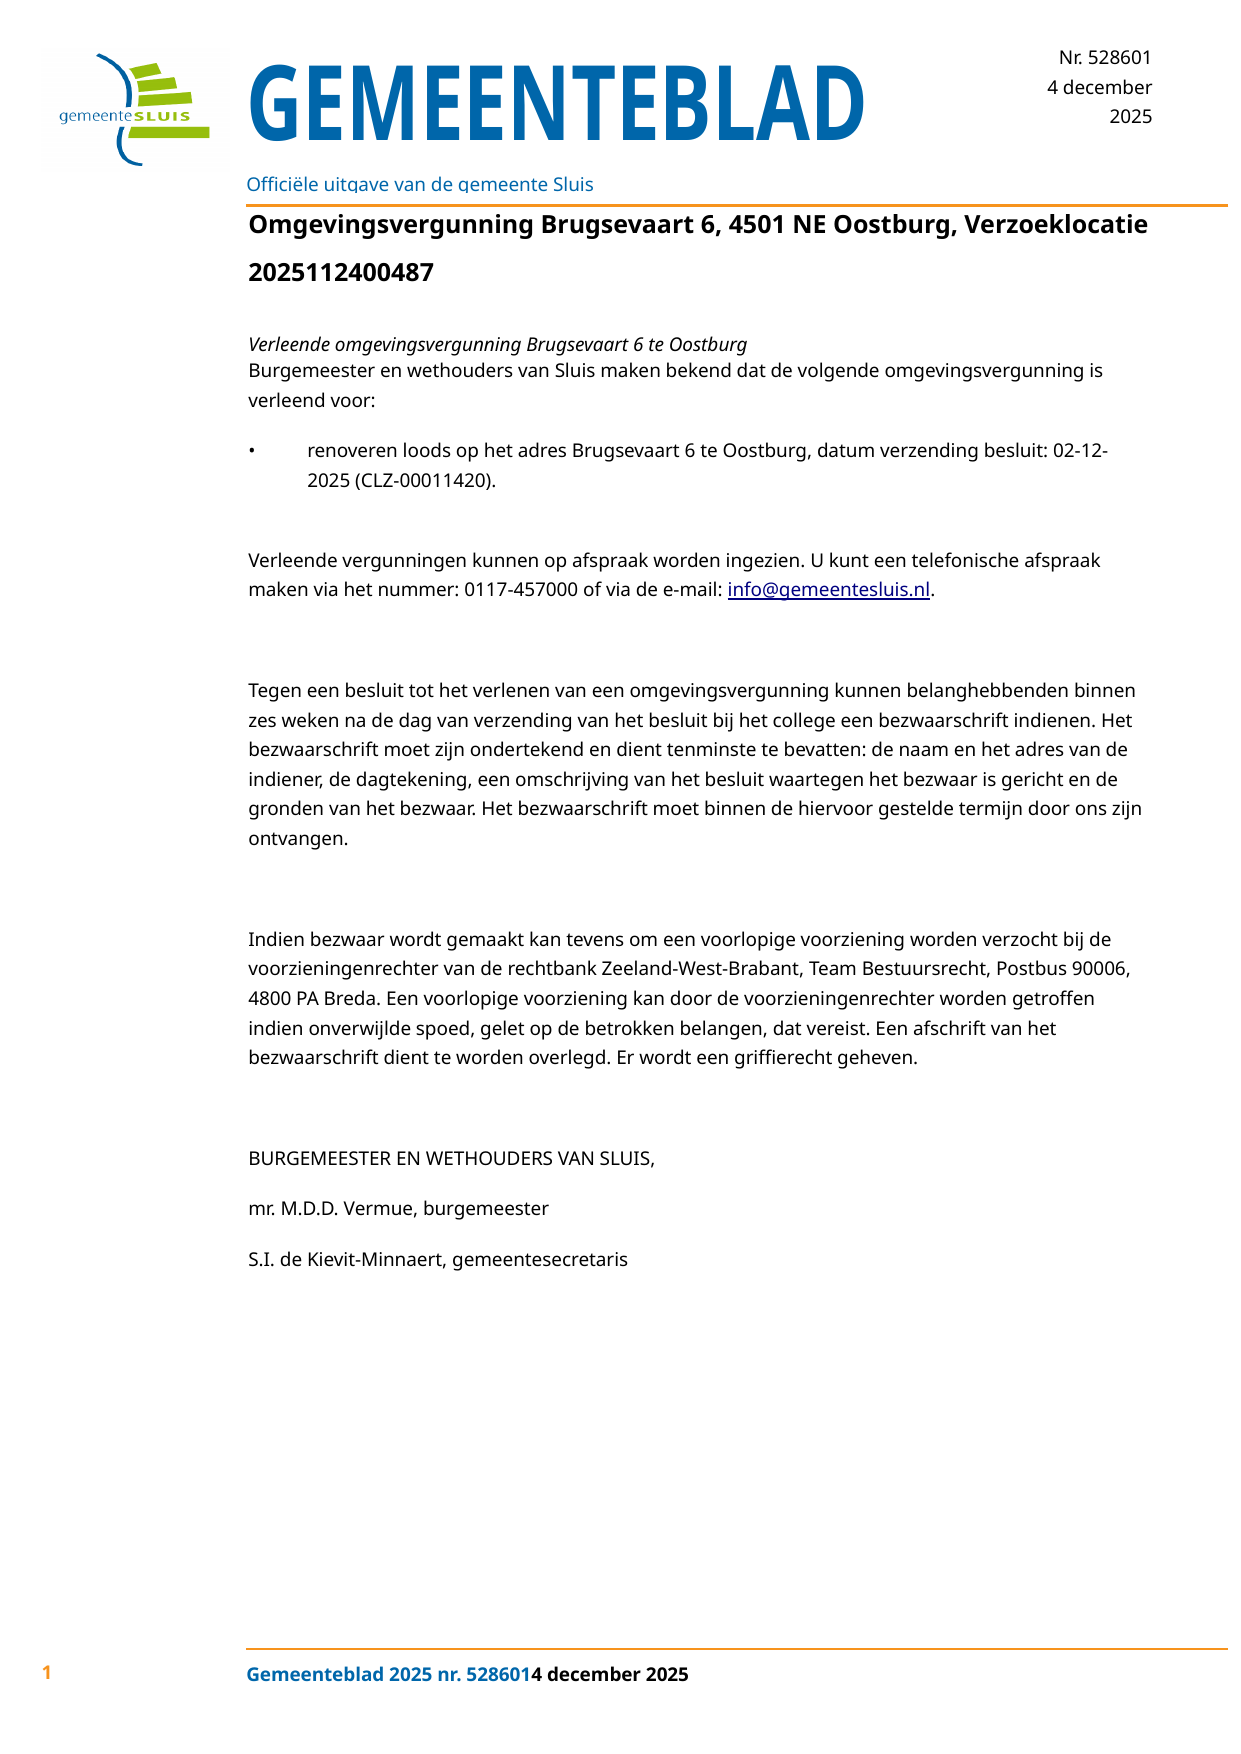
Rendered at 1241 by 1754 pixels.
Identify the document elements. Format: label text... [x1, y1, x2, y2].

text Verleende omgevingsvergunning Brugsevaart 6 te Oostburg [248, 331, 1152, 357]
text BURGEMEESTER EN WETHOUDERS VAN SLUIS, [248, 1145, 1152, 1171]
list renoveren loods op het adres Brugsevaart 6 te Oostburg, datum verzending besluit: 02-12-2025 (CLZ-00011420). [248, 437, 1152, 492]
text Verleende vergunningen kunnen op afspraak worden ingezien. U kunt een telefonische afspraak maken via het nummer: 0117-457000 of via de e-mail: info@gemeentesluis.nl. [248, 547, 1152, 602]
text Tegen een besluit tot het verlenen van een omgevingsvergunning kunnen belanghebbenden binnen zes weken na de dag van verzending van het besluit bij het college een bezwaarschrift indienen. Het bezwaarschrift moet zijn ondertekend en dient tenminste te bevatten: de naam en het adres van de indiener, de dagtekening, een omschrijving van het besluit waartegen het bezwaar is gericht en de gronden van het bezwaar. Het bezwaarschrift moet binnen de hiervoor gestelde termijn door ons zijn ontvangen. [248, 677, 1152, 851]
text Indien bezwaar wordt gemaakt kan tevens om een voorlopige voorziening worden verzocht bij de voorzieningenrechter van de rechtbank Zeeland-West-Brabant, Team Bestuursrecht, Postbus 90006, 4800 PA Breda. Een voorlopige voorziening kan door de voorzieningenrechter worden getroffen indien onverwijlde spoed, gelet op de betrokken belangen, dat vereist. Een afschrift van het bezwaarschrift dient te worden overlegd. Er wordt een griffierecht geheven. [248, 926, 1152, 1070]
text S.I. de Kievit-Minnaert, gemeentesecretaris [248, 1246, 1152, 1272]
text Omgevingsvergunning Brugsevaart 6, 4501 NE Oostburg, Verzoeklocatie 2025112400487 [248, 207, 1152, 288]
picture [41, 47, 231, 172]
text Burgemeester en wethouders van Sluis maken bekend dat de volgende omgevingsvergunning is verleend voor: [248, 357, 1152, 412]
text mr. M.D.D. Vermue, burgemeester [248, 1196, 1152, 1221]
